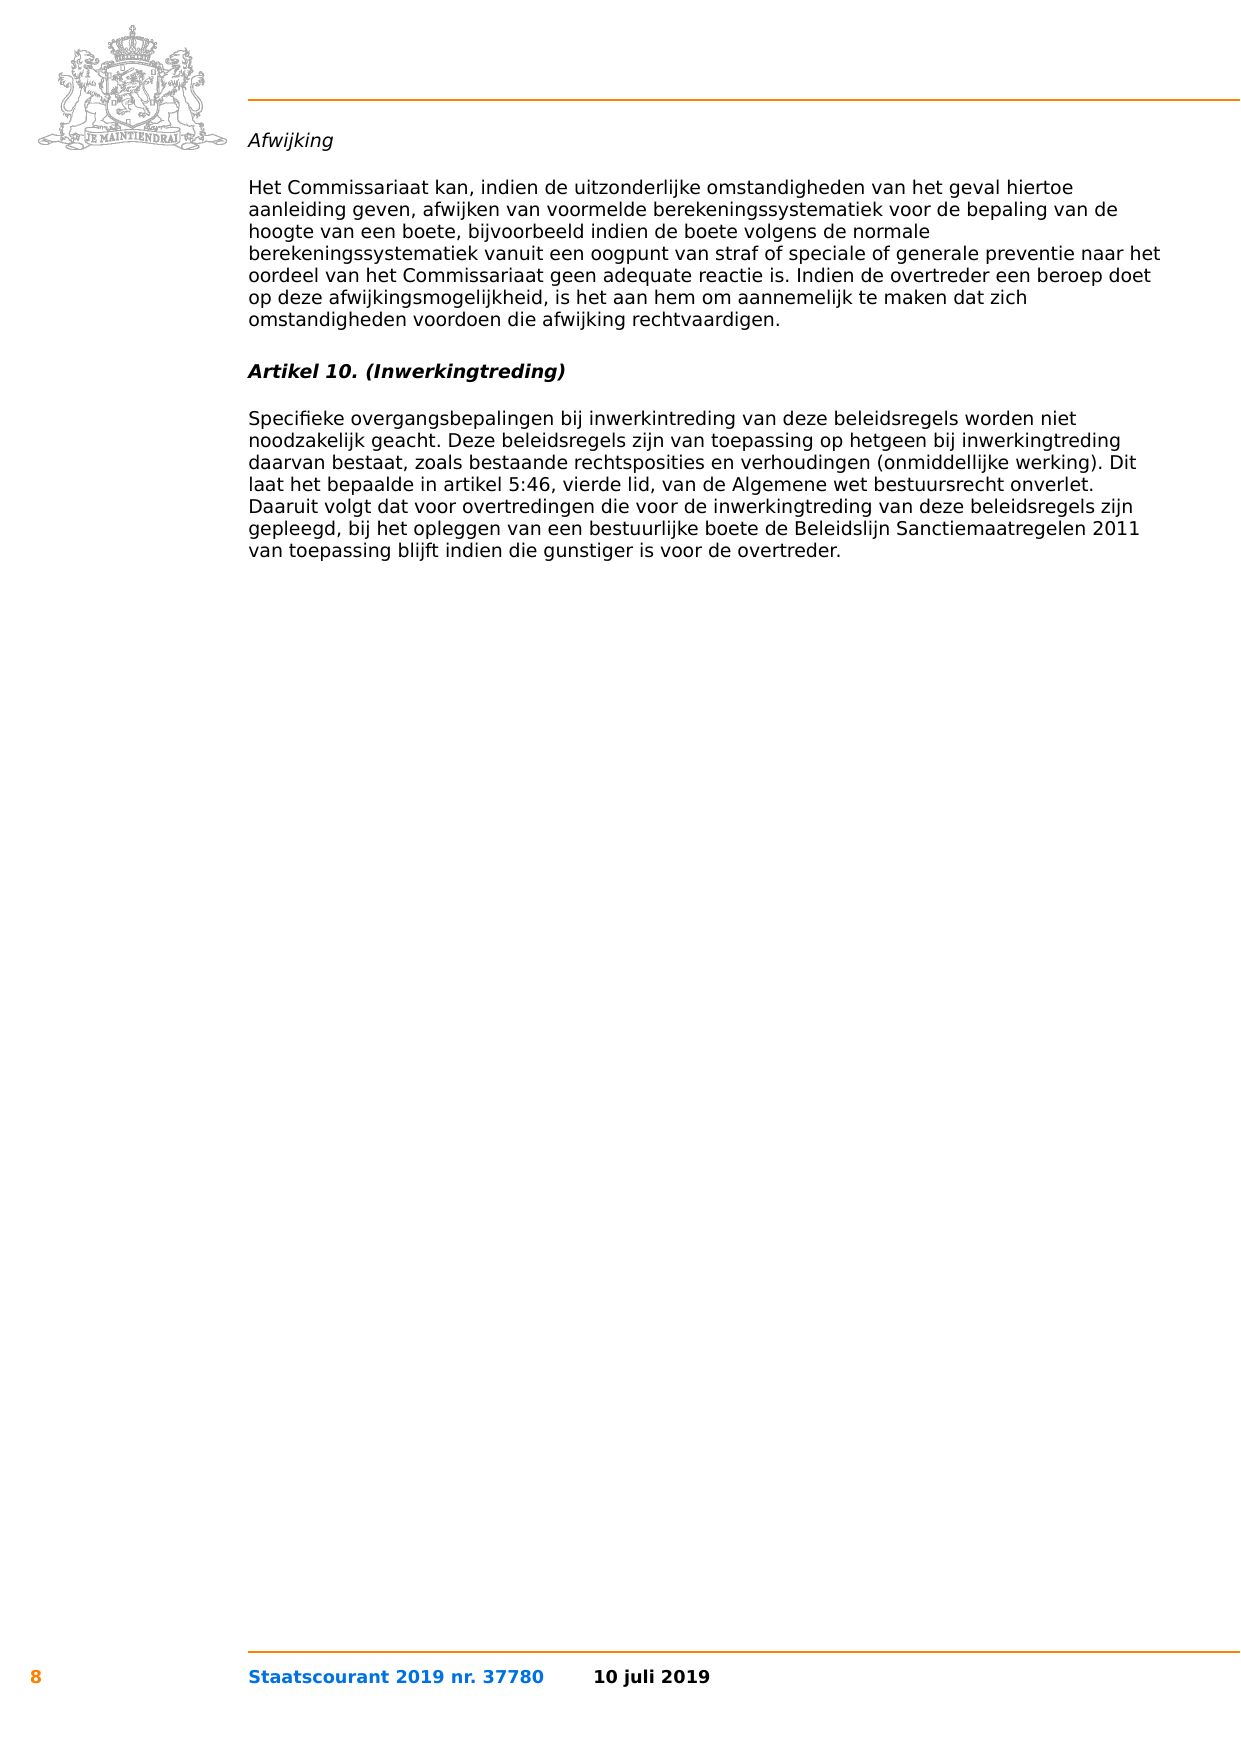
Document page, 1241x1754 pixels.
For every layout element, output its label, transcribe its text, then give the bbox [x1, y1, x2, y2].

text Specifieke overgangsbepalingen bij inwerkintreding van deze beleidsregels worden niet noodzakelijk geacht. Deze beleidsregels zijn van toepassing op hetgeen bij inwerkingtreding daarvan bestaat, zoals bestaande rechtsposities en verhoudingen (onmiddellijke werking). Dit laat het bepaalde in artikel 5:46, vierde lid, van de Algemene wet bestuursrecht onverlet. Daaruit volgt dat voor overtredingen die voor de inwerkingtreding van deze beleidsregels zijn gepleegd, bij het opleggen van een bestuurlijke boete de Beleidslijn Sanctiemaatregelen 2011 van toepassing blijft indien die gunstiger is voor de overtreder. [248, 408, 1163, 562]
text Het Commissariaat kan, indien de uitzonderlijke omstandigheden van het geval hiertoe aanleiding geven, afwijken van voormelde berekeningssystematiek voor de bepaling van de hoogte van een boete, bijvoorbeeld indien de boete volgens de normale berekeningssystematiek vanuit een oogpunt van straf of speciale of generale preventie naar het oordeel van het Commissariaat geen adequate reactie is. Indien de overtreder een beroep doet op deze afwijkingsmogelijkheid, is het aan hem om aannemelijk te maken dat zich omstandigheden voordoen die afwijking rechtvaardigen. [248, 177, 1163, 331]
subtitle Artikel 10. (Inwerkingtreding) [248, 361, 1163, 383]
subtitle Afwijking [248, 130, 1163, 152]
picture [38, 25, 227, 150]
